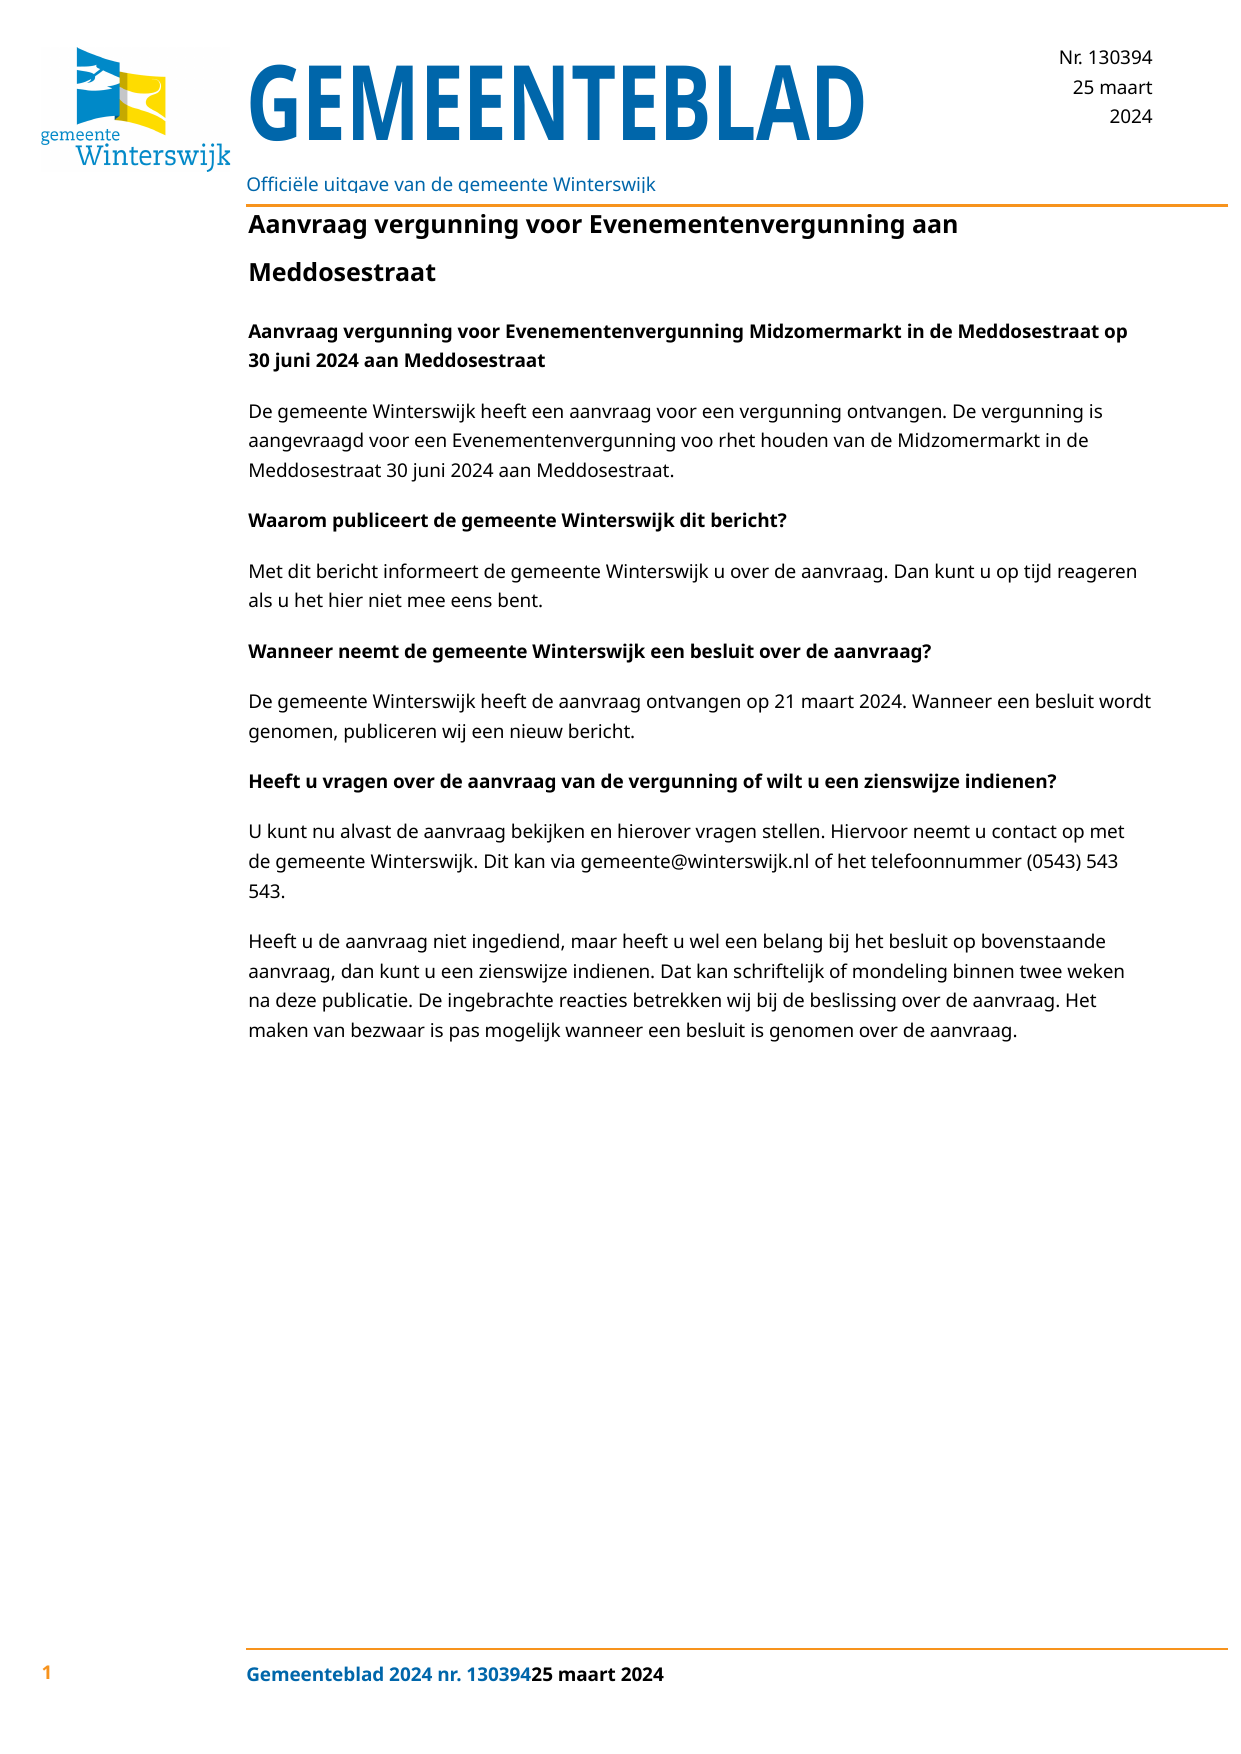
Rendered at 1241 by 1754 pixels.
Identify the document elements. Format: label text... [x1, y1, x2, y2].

text De gemeente Winterswijk heeft een aanvraag voor een vergunning ontvangen. De vergunning is aangevraagd voor een Evenementenvergunning voo rhet houden van de Midzomermarkt in de Meddosestraat 30 juni 2024 aan Meddosestraat. [248, 398, 1152, 483]
picture [41, 47, 231, 172]
text Waarom publiceert de gemeente Winterswijk dit bericht? [248, 507, 1152, 533]
text Met dit bericht informeert de gemeente Winterswijk u over de aanvraag. Dan kunt u op tijd reageren als u het hier niet mee eens bent. [248, 558, 1152, 613]
text U kunt nu alvast de aanvraag bekijken en hierover vragen stellen. Hiervoor neemt u contact op met de gemeente Winterswijk. Dit kan via gemeente@winterswijk.nl of het telefoonnummer (0543) 543 543. [248, 819, 1152, 904]
text Wanneer neemt de gemeente Winterswijk een besluit over de aanvraag? [248, 638, 1152, 664]
text Aanvraag vergunning voor Evenementenvergunning Midzomermarkt in de Meddosestraat op 30 juni 2024 aan Meddosestraat [248, 318, 1152, 373]
text Heeft u de aanvraag niet ingediend, maar heeft u wel een belang bij het besluit op bovenstaande aanvraag, dan kunt u een zienswijze indienen. Dat kan schriftelijk of mondeling binnen twee weken na deze publicatie. De ingebrachte reacties betrekken wij bij de beslissing over de aanvraag. Het maken van bezwaar is pas mogelijk wanneer een besluit is genomen over de aanvraag. [248, 928, 1152, 1043]
picture [225, 153, 231, 162]
text Heeft u vragen over de aanvraag van de vergunning of wilt u een zienswijze indienen? [248, 768, 1152, 794]
text Aanvraag vergunning voor Evenementenvergunning aan Meddosestraat [248, 207, 1152, 288]
text De gemeente Winterswijk heeft de aanvraag ontvangen op 21 maart 2024. Wanneer een besluit wordt genomen, publiceren wij een nieuw bericht. [248, 688, 1152, 744]
